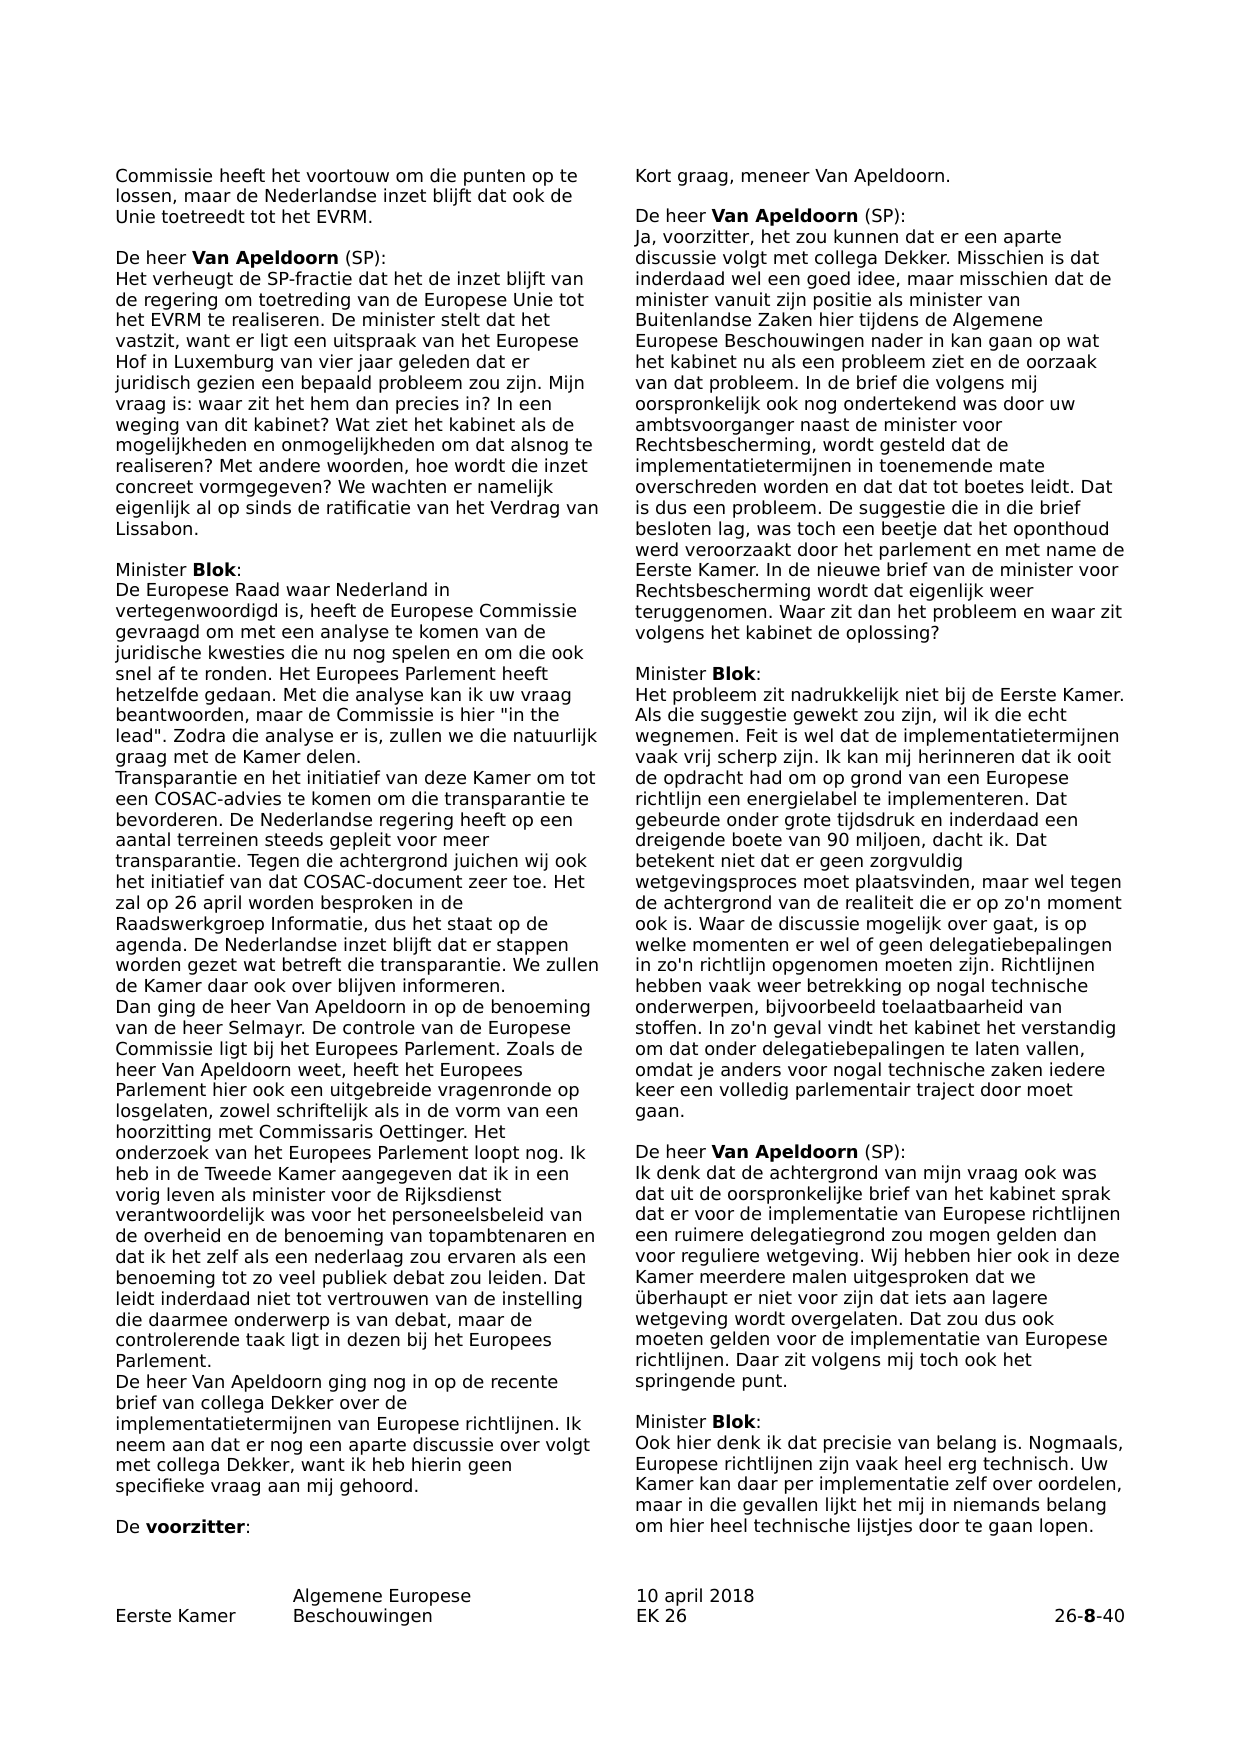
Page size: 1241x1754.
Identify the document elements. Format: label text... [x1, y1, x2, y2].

text Dan ging de heer Van Apeldoorn in op de benoeming van de heer Selmayr. De controle van de Europese Commissie ligt bij het Europees Parlement. Zoals de heer Van Apeldoorn weet, heeft het Europees Parlement hier ook een uitgebreide vragenronde op losgelaten, zowel schriftelijk als in de vorm van een hoorzitting met Commissaris Oettinger. Het onderzoek van het Europees Parlement loopt nog. Ik heb in de Tweede Kamer aangegeven dat ik in een vorig leven als minister voor de Rijksdienst verantwoordelijk was voor het personeelsbeleid van de overheid en de benoeming van topambtenaren en dat ik het zelf als een nederlaag zou ervaren als een benoeming tot zo veel publiek debat zou leiden. Dat leidt inderdaad niet tot vertrouwen van de instelling die daarmee onderwerp is van debat, maar de controlerende taak ligt in dezen bij het Europees Parlement. [115, 997, 605, 1372]
text Ik denk dat de achtergrond van mijn vraag ook was dat uit de oorspronkelijke brief van het kabinet sprak dat er voor de implementatie van Europese richtlijnen een ruimere delegatiegrond zou mogen gelden dan voor reguliere wetgeving. Wij hebben hier ook in deze Kamer meerdere malen uitgesproken dat we überhaupt er niet voor zijn dat iets aan lagere wetgeving wordt overgelaten. Dat zou dus ook moeten gelden voor de implementatie van Europese richtlijnen. Daar zit volgens mij toch ook het springende punt. [635, 1162, 1125, 1392]
text De voorzitter: [115, 1517, 605, 1537]
text Minister Blok: [635, 1412, 1125, 1432]
text De heer Van Apeldoorn (SP): [115, 248, 605, 268]
text De heer Van Apeldoorn (SP): [635, 206, 1125, 227]
text Minister Blok: [635, 663, 1125, 684]
text Transparantie en het initiatief van deze Kamer om tot een COSAC-advies te komen om die transparantie te bevorderen. De Nederlandse regering heeft op een aantal terreinen steeds gepleit voor meer transparantie. Tegen die achtergrond juichen wij ook het initiatief van dat COSAC-document zeer toe. Het zal op 26 april worden besproken in de Raadswerkgroep Informatie, dus het staat op de agenda. De Nederlandse inzet blijft dat er stappen worden gezet wat betreft die transparantie. We zullen de Kamer daar ook over blijven informeren. [115, 768, 605, 997]
text Kort graag, meneer Van Apeldoorn. [635, 165, 1125, 186]
text Ja, voorzitter, het zou kunnen dat er een aparte discussie volgt met collega Dekker. Misschien is dat inderdaad wel een goed idee, maar misschien dat de minister vanuit zijn positie als minister van Buitenlandse Zaken hier tijdens de Algemene Europese Beschouwingen nader in kan gaan op wat het kabinet nu als een probleem ziet en de oorzaak van dat probleem. In de brief die volgens mij oorspronkelijk ook nog ondertekend was door uw ambtsvoorganger naast de minister voor Rechtsbescherming, wordt gesteld dat de implementatietermijnen in toenemende mate overschreden worden en dat dat tot boetes leidt. Dat is dus een probleem. De suggestie die in die brief besloten lag, was toch een beetje dat het oponthoud werd veroorzaakt door het parlement en met name de Eerste Kamer. In de nieuwe brief van de minister voor Rechtsbescherming wordt dat eigenlijk weer teruggenomen. Waar zit dan het probleem en waar zit volgens het kabinet de oplossing? [635, 227, 1125, 643]
text Het verheugt de SP-fractie dat het de inzet blijft van de regering om toetreding van de Europese Unie tot het EVRM te realiseren. De minister stelt dat het vastzit, want er ligt een uitspraak van het Europese Hof in Luxemburg van vier jaar geleden dat er juridisch gezien een bepaald probleem zou zijn. Mijn vraag is: waar zit het hem dan precies in? In een weging van dit kabinet? Wat ziet het kabinet als de mogelijkheden en onmogelijkheden om dat alsnog te realiseren? Met andere woorden, hoe wordt die inzet concreet vormgegeven? We wachten er namelijk eigenlijk al op sinds de ratificatie van het Verdrag van Lissabon. [115, 268, 605, 539]
text Ook hier denk ik dat precisie van belang is. Nogmaals, Europese richtlijnen zijn vaak heel erg technisch. Uw Kamer kan daar per implementatie zelf over oordelen, maar in die gevallen lijkt het mij in niemands belang om hier heel technische lijstjes door te gaan lopen. [635, 1432, 1125, 1537]
text Commissie heeft het voortouw om die punten op te lossen, maar de Nederlandse inzet blijft dat ook de Unie toetreedt tot het EVRM. [115, 165, 605, 228]
text De heer Van Apeldoorn ging nog in op de recente brief van collega Dekker over de implementatietermijnen van Europese richtlijnen. Ik neem aan dat er nog een aparte discussie over volgt met collega Dekker, want ik heb hierin geen specifieke vraag aan mij gehoord. [115, 1372, 605, 1497]
text Minister Blok: [115, 559, 605, 580]
text De heer Van Apeldoorn (SP): [635, 1142, 1125, 1162]
text De Europese Raad waar Nederland in vertegenwoordigd is, heeft de Europese Commissie gevraagd om met een analyse te komen van de juridische kwesties die nu nog spelen en om die ook snel af te ronden. Het Europees Parlement heeft hetzelfde gedaan. Met die analyse kan ik uw vraag beantwoorden, maar de Commissie is hier "in the lead". Zodra die analyse er is, zullen we die natuurlijk graag met de Kamer delen. [115, 580, 605, 768]
text Het probleem zit nadrukkelijk niet bij de Eerste Kamer. Als die suggestie gewekt zou zijn, wil ik die echt wegnemen. Feit is wel dat de implementatietermijnen vaak vrij scherp zijn. Ik kan mij herinneren dat ik ooit de opdracht had om op grond van een Europese richtlijn een energielabel te implementeren. Dat gebeurde onder grote tijdsdruk en inderdaad een dreigende boete van 90 miljoen, dacht ik. Dat betekent niet dat er geen zorgvuldig wetgevingsproces moet plaatsvinden, maar wel tegen de achtergrond van de realiteit die er op zo'n moment ook is. Waar de discussie mogelijk over gaat, is op welke momenten er wel of geen delegatiebepalingen in zo'n richtlijn opgenomen moeten zijn. Richtlijnen hebben vaak weer betrekking op nogal technische onderwerpen, bijvoorbeeld toelaatbaarheid van stoffen. In zo'n geval vindt het kabinet het verstandig om dat onder delegatiebepalingen te laten vallen, omdat je anders voor nogal technische zaken iedere keer een volledig parlementair traject door moet gaan. [635, 684, 1125, 1122]
